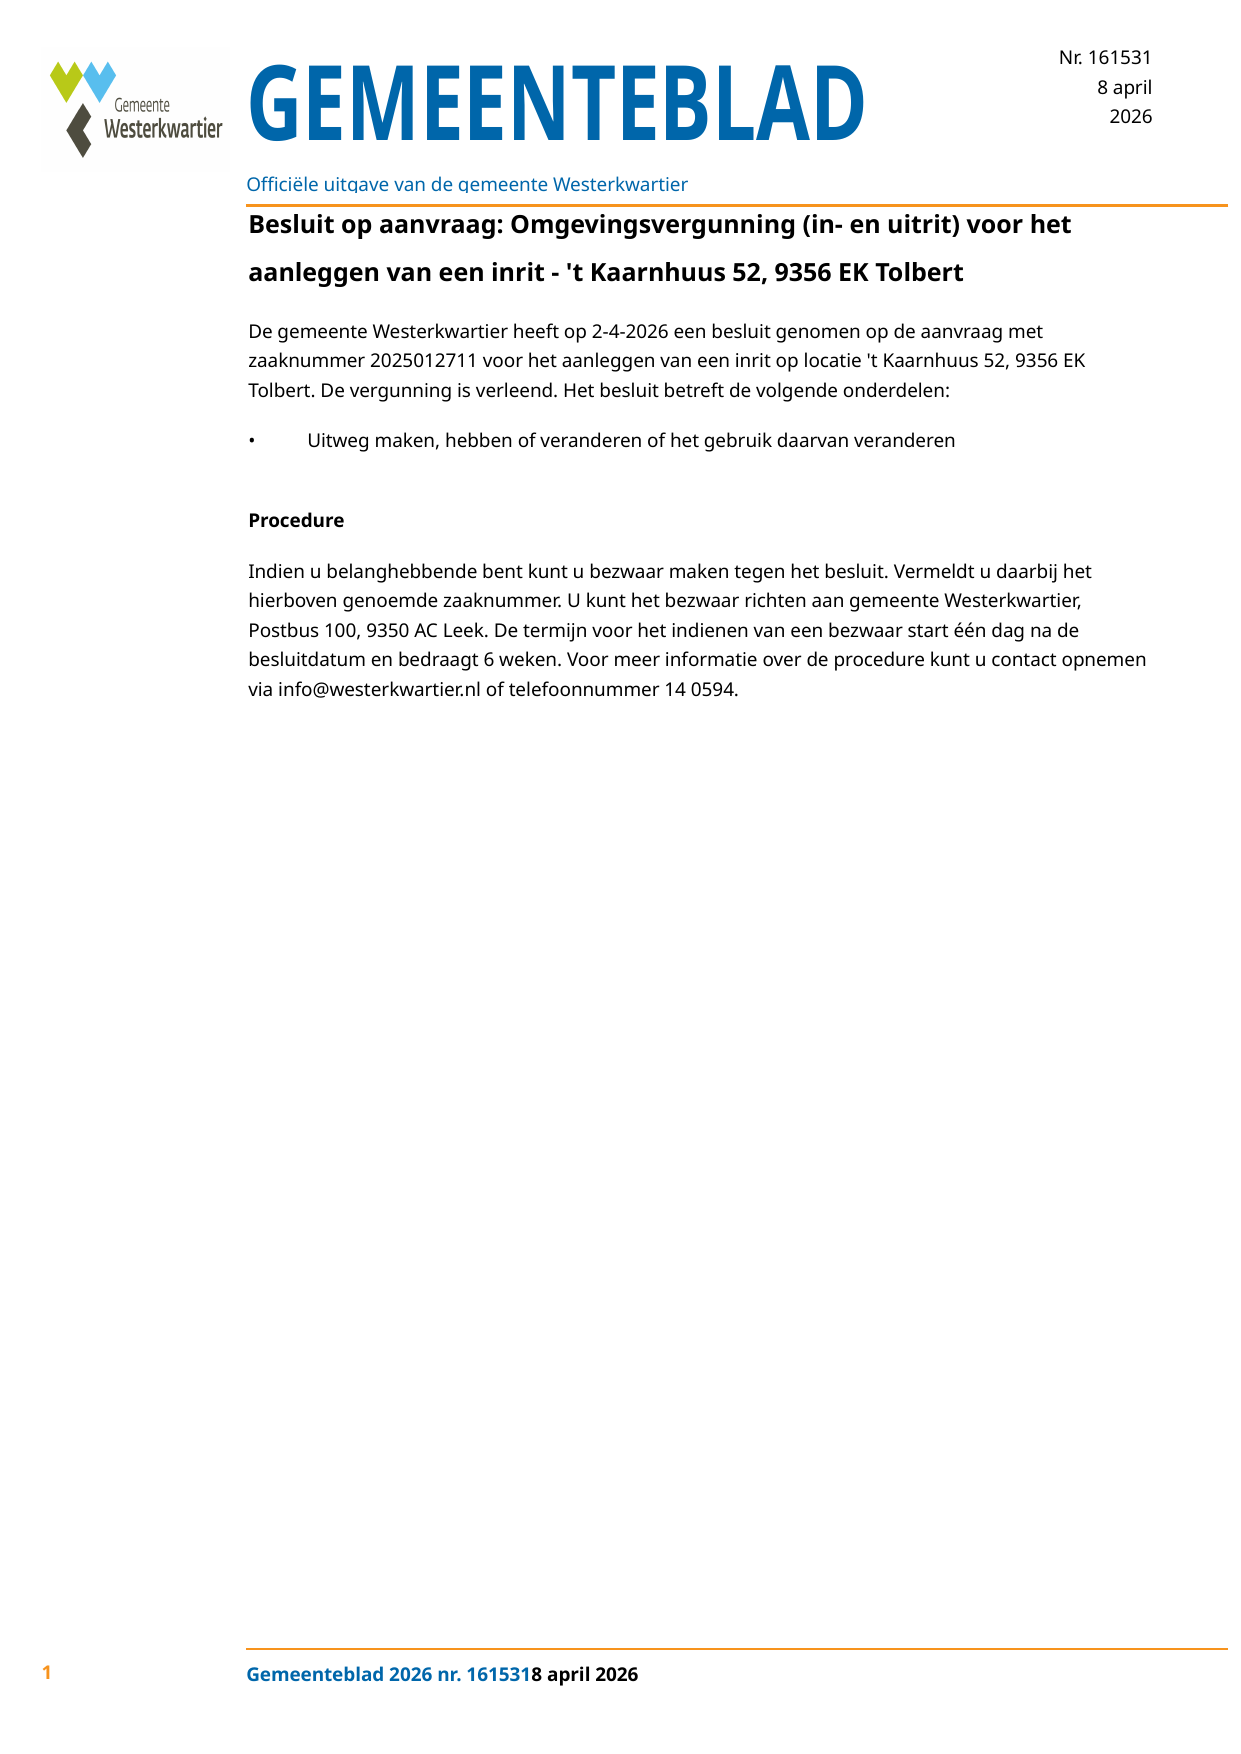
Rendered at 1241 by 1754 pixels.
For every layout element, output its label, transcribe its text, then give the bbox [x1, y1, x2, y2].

list Uitweg maken, hebben of veranderen of het gebruik daarvan veranderen [248, 427, 1152, 453]
text De gemeente Westerkwartier heeft op 2-4-2026 een besluit genomen op de aanvraag met zaaknummer 2025012711 voor het aanleggen van een inrit op locatie 't Kaarnhuus 52, 9356 EK Tolbert. De vergunning is verleend. Het besluit betreft de volgende onderdelen: [248, 318, 1152, 403]
picture [41, 47, 231, 172]
text Procedure [248, 507, 1152, 533]
text Indien u belanghebbende bent kunt u bezwaar maken tegen het besluit. Vermeldt u daarbij het hierboven genoemde zaaknummer. U kunt het bezwaar richten aan gemeente Westerkwartier, Postbus 100, 9350 AC Leek. De termijn voor het indienen van een bezwaar start één dag na de besluitdatum en bedraagt 6 weken. Voor meer informatie over de procedure kunt u contact opnemen via info@westerkwartier.nl of telefoonnummer 14 0594. [248, 558, 1152, 702]
text Besluit op aanvraag: Omgevingsvergunning (in- en uitrit) voor het aanleggen van een inrit - 't Kaarnhuus 52, 9356 EK Tolbert [248, 207, 1152, 288]
